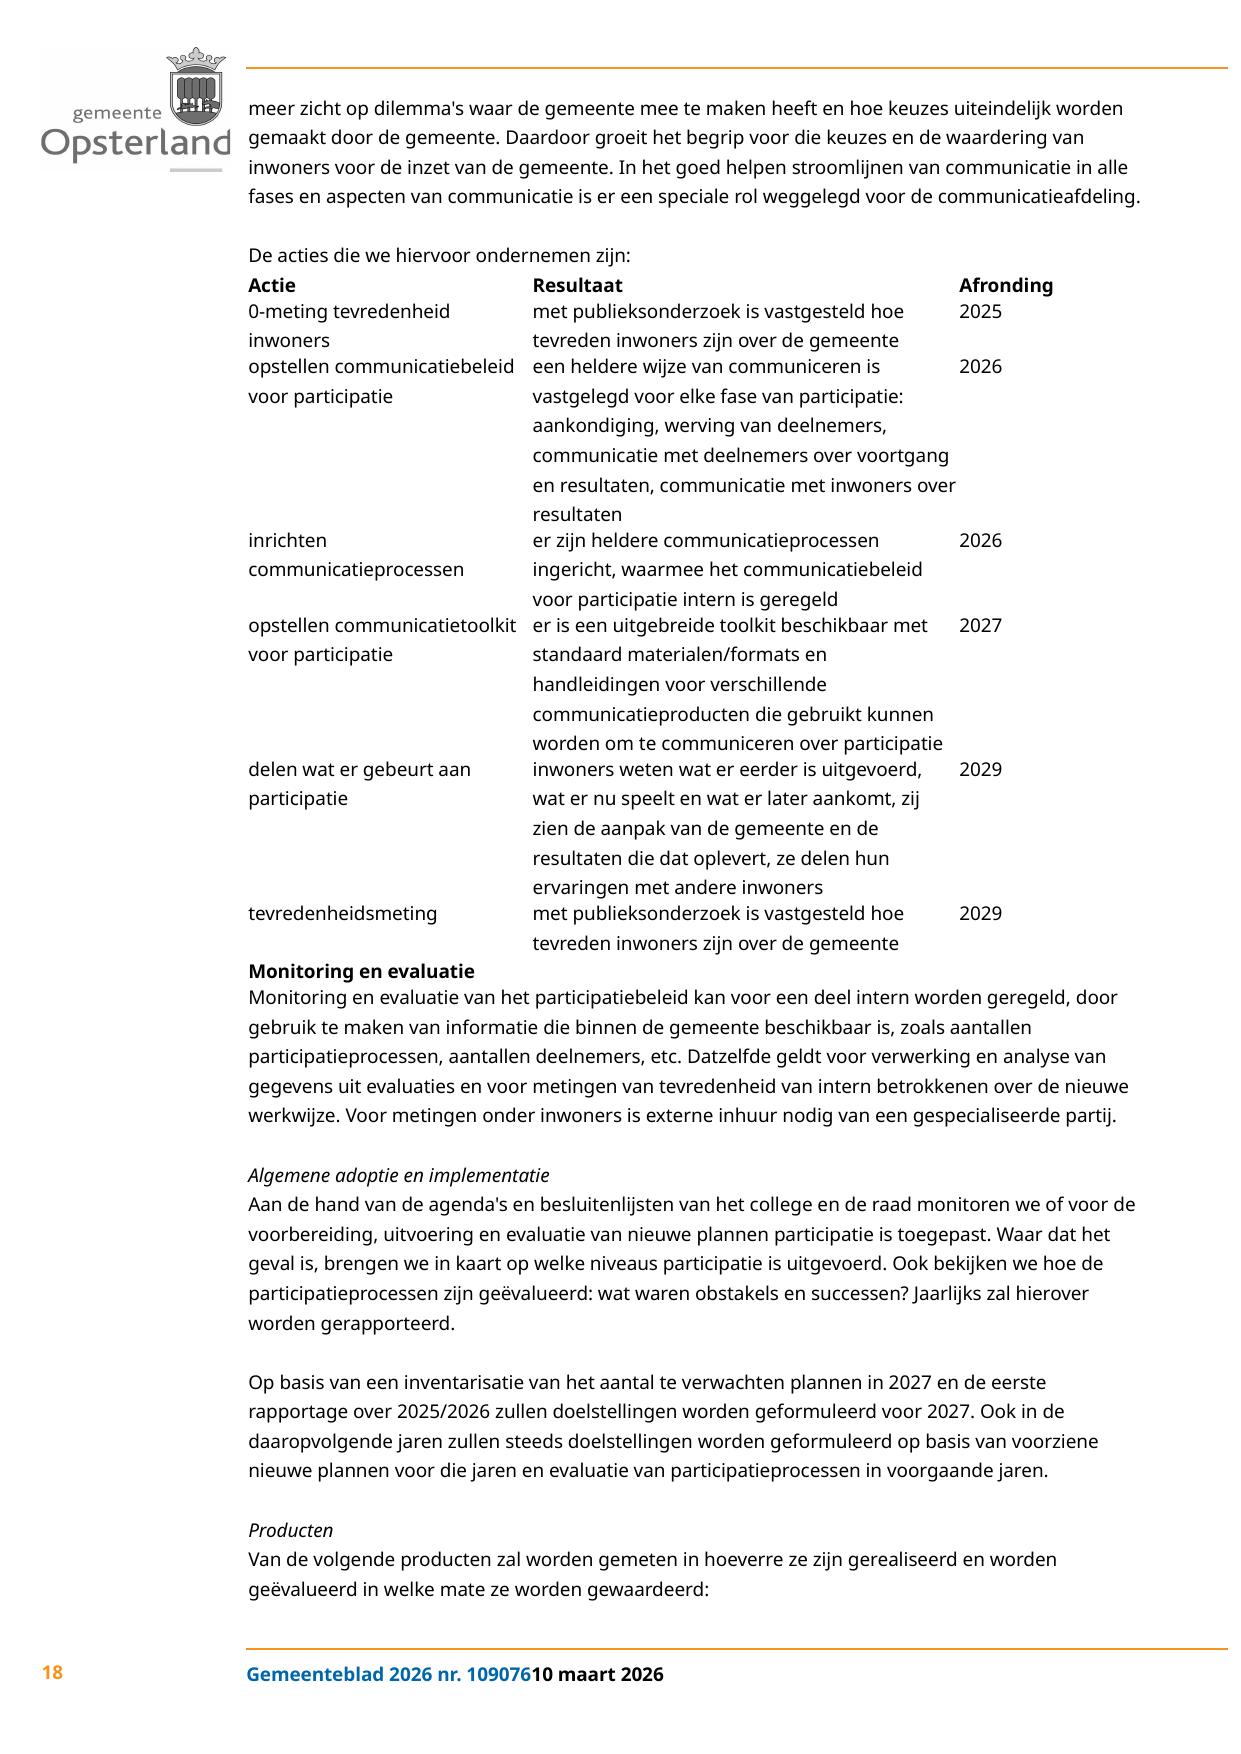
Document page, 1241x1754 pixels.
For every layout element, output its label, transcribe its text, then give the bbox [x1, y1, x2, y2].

table_cell opstellen communicatietoolkit voor participatie [248, 612, 532, 756]
table_cell delen wat er gebeurt aan participatie [248, 756, 532, 900]
table_header Resultaat [533, 273, 959, 298]
table_cell inrichten communicatieprocessen [248, 527, 532, 612]
table_header Actie [248, 273, 532, 298]
table_cell 2025 [959, 298, 1152, 353]
table_cell tevredenheidsmeting [248, 900, 532, 955]
table_cell 2029 [959, 756, 1152, 900]
table_cell opstellen communicatiebeleid voor participatie [248, 354, 532, 527]
table_cell er is een uitgebreide toolkit beschikbaar met standaard materialen/formats en handleidingen voor verschillende communicatieproducten die gebruikt kunnen worden om te communiceren over participatie [533, 612, 959, 756]
table_cell inwoners weten wat er eerder is uitgevoerd, wat er nu speelt en wat er later aankomt, zij zien de aanpak van de gemeente en de resultaten die dat oplevert, ze delen hun ervaringen met andere inwoners [533, 756, 959, 900]
picture [41, 47, 231, 172]
table_cell een heldere wijze van communiceren is vastgelegd voor elke fase van participatie: aankondiging, werving van deelnemers, communicatie met deelnemers over voortgang en resultaten, communicatie met inwoners over resultaten [533, 354, 959, 527]
text Aan de hand van de agenda's en besluitenlijsten van het college en de raad monitoren we of voor de voorbereiding, uitvoering en evaluatie van nieuwe plannen participatie is toegepast. Waar dat het geval is, brengen we in kaart op welke niveaus participatie is uitgevoerd. Ook bekijken we hoe de participatieprocessen zijn geëvalueerd: wat waren obstakels en successen? Jaarlijks zal hierover worden gerapporteerd. [248, 1191, 1152, 1336]
table_cell 0-meting tevredenheid inwoners [248, 298, 532, 353]
text Algemene adoptie en implementatie [248, 1162, 1152, 1188]
table_cell 2027 [959, 612, 1152, 756]
text Van de volgende producten zal worden gemeten in hoeverre ze zijn gerealiseerd en worden geëvalueerd in welke mate ze worden gewaardeerd: [248, 1546, 1152, 1602]
table_cell 2029 [959, 900, 1152, 955]
text Producten [248, 1517, 1152, 1543]
text meer zicht op dilemma's waar de gemeente mee te maken heeft en hoe keuzes uiteindelijk worden gemaakt door de gemeente. Daardoor groeit het begrip voor die keuzes en de waardering van inwoners voor de inzet van de gemeente. In het goed helpen stroomlijnen van communicatie in alle fases en aspecten van communicatie is er een speciale rol weggelegd voor de communicatieafdeling. [248, 95, 1152, 209]
table_header Afronding [959, 273, 1152, 298]
table_cell met publieksonderzoek is vastgesteld hoe tevreden inwoners zijn over de gemeente [533, 900, 959, 955]
table_cell met publieksonderzoek is vastgesteld hoe tevreden inwoners zijn over de gemeente [533, 298, 959, 353]
text Op basis van een inventarisatie van het aantal te verwachten plannen in 2027 en de eerste rapportage over 2025/2026 zullen doelstellingen worden geformuleerd voor 2027. Ook in de daaropvolgende jaren zullen steeds doelstellingen worden geformuleerd op basis van voorziene nieuwe plannen voor die jaren en evaluatie van participatieprocessen in voorgaande jaren. [248, 1369, 1152, 1483]
text Monitoring en evaluatie van het participatiebeleid kan voor een deel intern worden geregeld, door gebruik te maken van informatie die binnen de gemeente beschikbaar is, zoals aantallen participatieprocessen, aantallen deelnemers, etc. Datzelfde geldt voor verwerking en analyse van gegevens uit evaluaties en voor metingen van tevredenheid van intern betrokkenen over de nieuwe werkwijze. Voor metingen onder inwoners is externe inhuur nodig van een gespecialiseerde partij. [248, 984, 1152, 1128]
table_cell 2026 [959, 354, 1152, 527]
text De acties die we hiervoor ondernemen zijn: [248, 243, 1152, 268]
table_cell 2026 [959, 527, 1152, 612]
table_cell er zijn heldere communicatieprocessen ingericht, waarmee het communicatiebeleid voor participatie intern is geregeld [533, 527, 959, 612]
text Monitoring en evaluatie [248, 959, 1152, 984]
